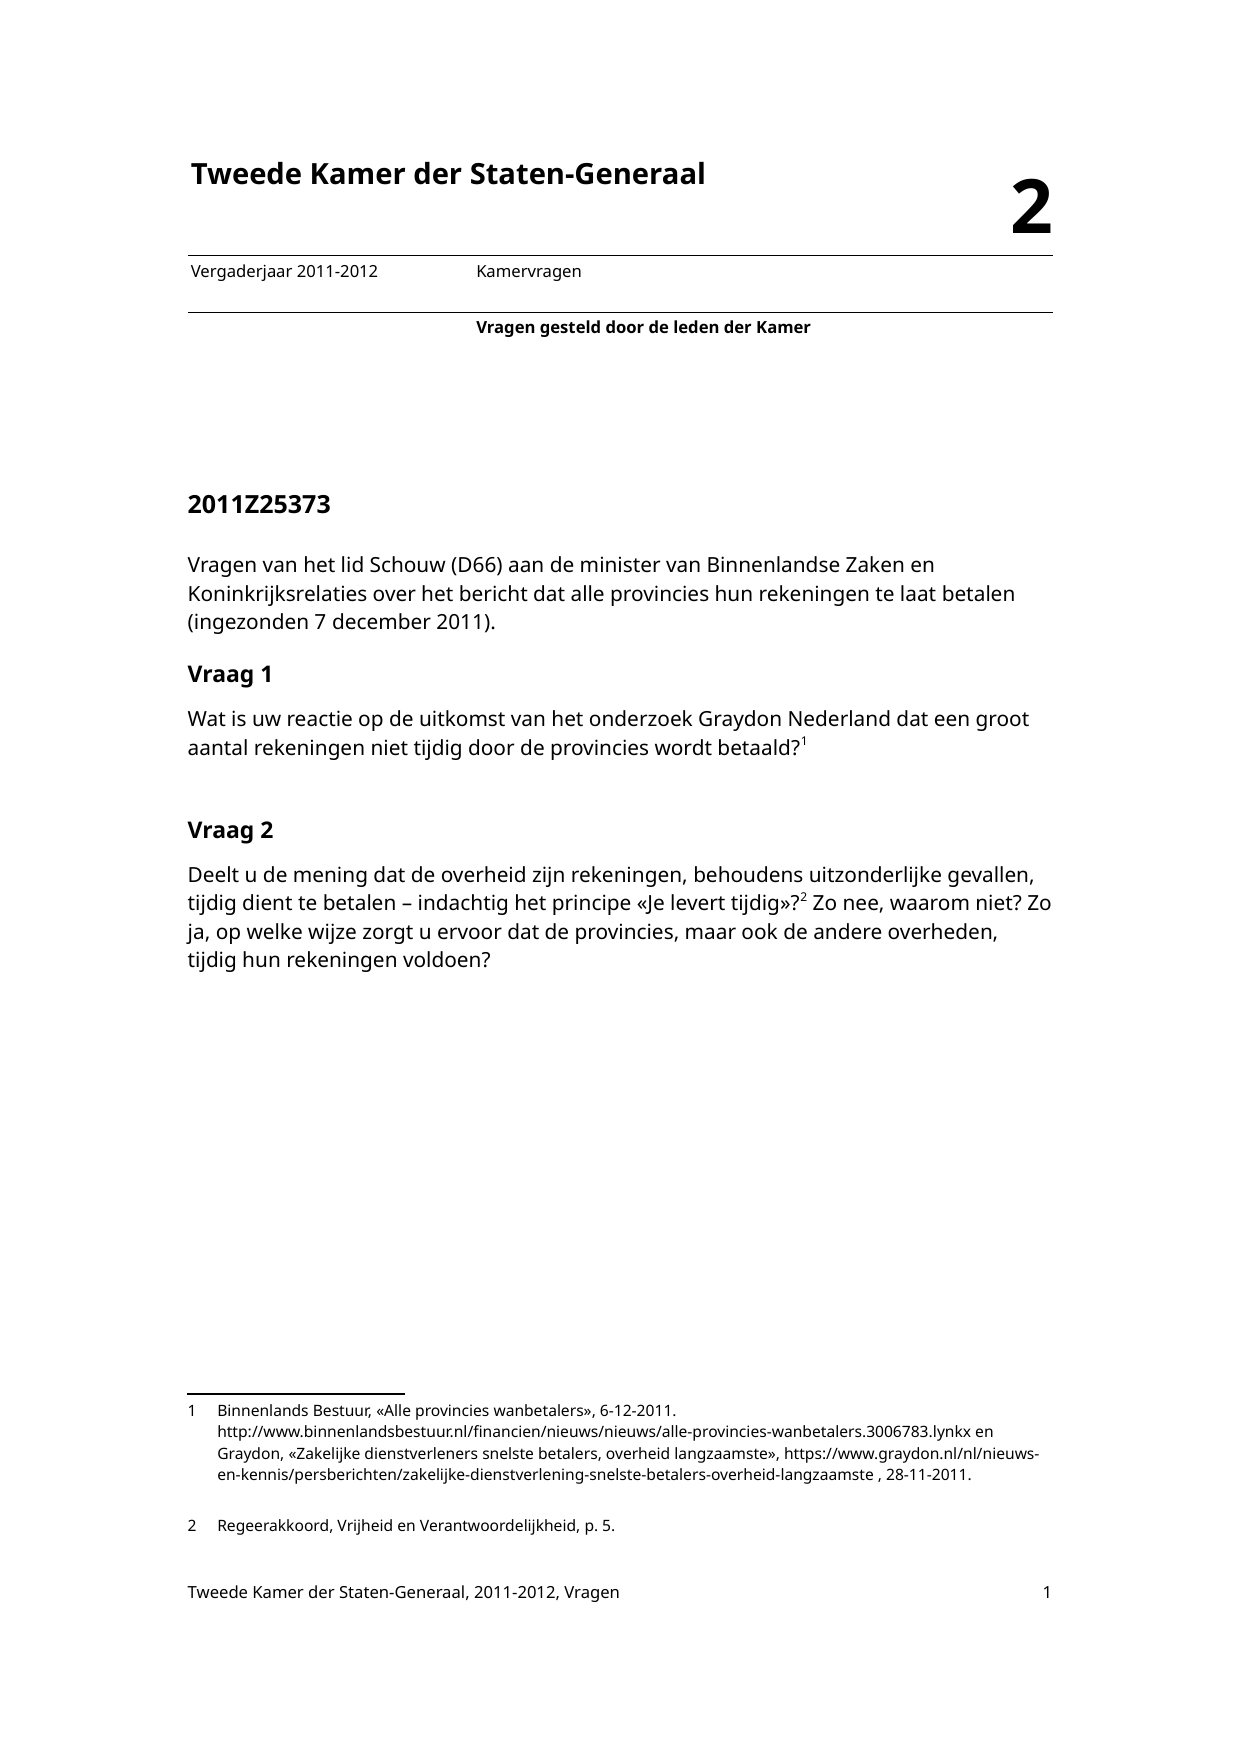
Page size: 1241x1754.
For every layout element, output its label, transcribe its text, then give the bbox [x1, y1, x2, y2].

text Vragen van het lid Schouw (D66) aan de minister van Binnenlandse Zaken en Koninkrijksrelaties over het bericht dat alle provincies hun rekeningen te laat betalen (ingezonden 7 december 2011). [187, 550, 1053, 636]
table_cell Kamervragen [473, 256, 1053, 312]
subtitle Vraag 1 [187, 658, 1053, 689]
table_cell [188, 313, 473, 339]
text Regeerakkoord, Vrijheid en Verantwoordelijkheid, p. 5. [187, 1508, 1053, 1536]
text Deelt u de mening dat de overheid zijn rekeningen, behoudens uitzonderlijke gevallen, tijdig dient te betalen – indachtig het principe «Je levert tijdig»? Zo nee, waarom niet? Zo ja, op welke wijze zorgt u ervoor dat de provincies, maar ook de andere overheden, tijdig hun rekeningen voldoen? [187, 860, 1053, 974]
subtitle Vraag 2 [187, 814, 1053, 845]
text Wat is uw reactie op de uitkomst van het onderzoek Graydon Nederland dat een groot aantal rekeningen niet tijdig door de provincies wordt betaald? [187, 704, 1053, 761]
table_header Tweede Kamer der Staten-Generaal [188, 150, 879, 255]
table_header 2 [880, 150, 1053, 255]
table_cell Vergaderjaar 2011-2012 [188, 256, 473, 312]
text 2011Z25373 [187, 487, 1053, 521]
table_cell Vragen gesteld door de leden der Kamer [473, 313, 1053, 339]
text Binnenlands Bestuur, «Alle provincies wanbetalers», 6-12-2011. http://www.binnenlandsbestuur.nl/financien/nieuws/nieuws/alle-provincies-wanbetalers.3006783.lynkx en Graydon, «Zakelijke dienstverleners snelste betalers, overheid langzaamste», https://www.graydon.nl/nl/nieuws-en-kennis/persberichten/zakelijke-dienstverlening-snelste-betalers-overheid-langzaamste , 28-11-2011. [187, 1307, 1053, 1478]
